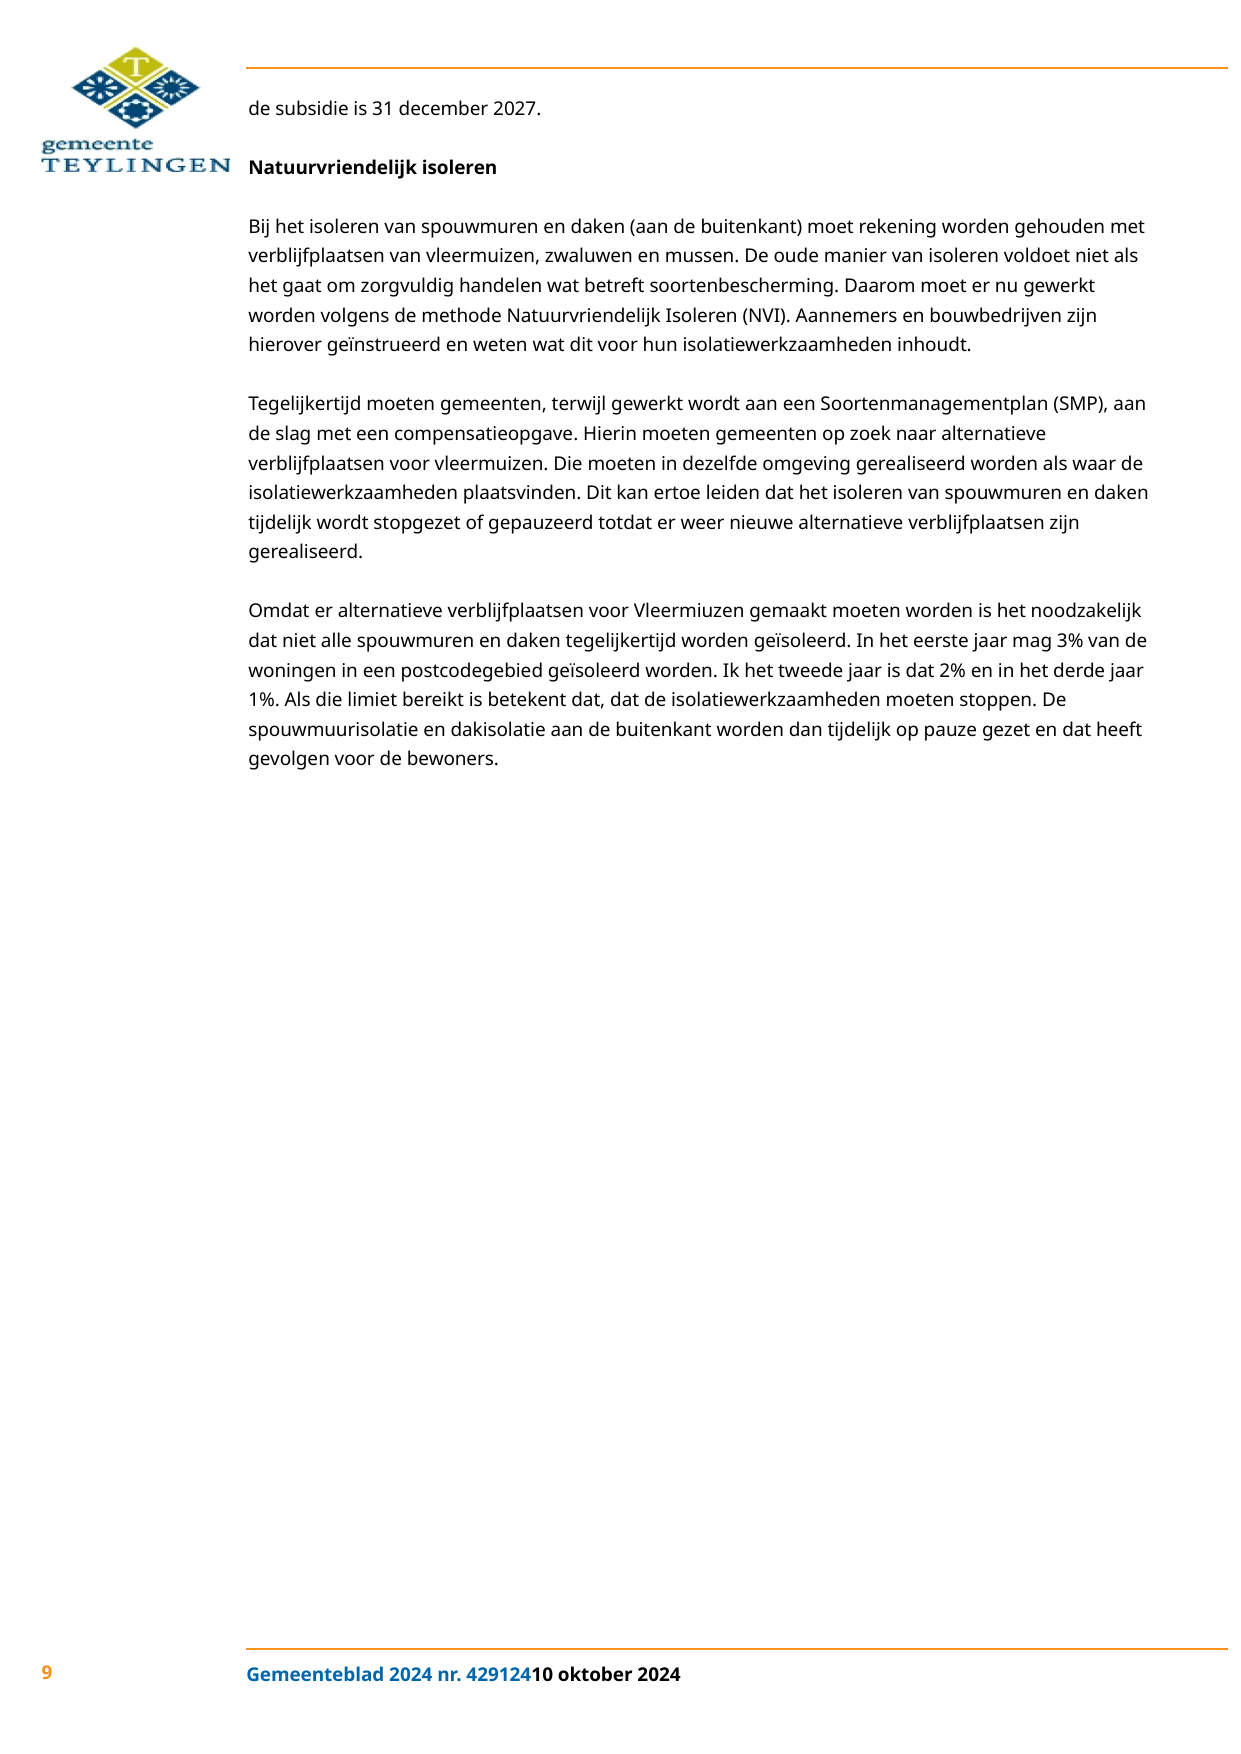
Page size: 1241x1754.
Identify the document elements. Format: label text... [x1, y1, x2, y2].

text Omdat er alternatieve verblijfplaatsen voor Vleermiuzen gemaakt moeten worden is het noodzakelijk dat niet alle spouwmuren en daken tegelijkertijd worden geïsoleerd. In het eerste jaar mag 3% van de woningen in een postcodegebied geïsoleerd worden. Ik het tweede jaar is dat 2% en in het derde jaar 1%. Als die limiet bereikt is betekent dat, dat de isolatiewerkzaamheden moeten stoppen. De spouwmuurisolatie en dakisolatie aan de buitenkant worden dan tijdelijk op pauze gezet en dat heeft gevolgen voor de bewoners. [248, 598, 1152, 771]
text de subsidie is 31 december 2027. [248, 95, 1152, 121]
text Bij het isoleren van spouwmuren en daken (aan de buitenkant) moet rekening worden gehouden met verblijfplaatsen van vleermuizen, zwaluwen en mussen. De oude manier van isoleren voldoet niet als het gaat om zorgvuldig handelen wat betreft soortenbescherming. Daarom moet er nu gewerkt worden volgens de methode Natuurvriendelijk Isoleren (NVI). Aannemers en bouwbedrijven zijn hierover geïnstrueerd en weten wat dit voor hun isolatiewerkzaamheden inhoudt. [248, 213, 1152, 357]
text Tegelijkertijd moeten gemeenten, terwijl gewerkt wordt aan een Soortenmanagementplan (SMP), aan de slag met een compensatieopgave. Hierin moeten gemeenten op zoek naar alternatieve verblijfplaatsen voor vleermuizen. Die moeten in dezelfde omgeving gerealiseerd worden als waar de isolatiewerkzaamheden plaatsvinden. Dit kan ertoe leiden dat het isoleren van spouwmuren en daken tijdelijk wordt stopgezet of gepauzeerd totdat er weer nieuwe alternatieve verblijfplaatsen zijn gerealiseerd. [248, 391, 1152, 564]
picture [41, 47, 231, 172]
text Natuurvriendelijk isoleren [248, 154, 1152, 180]
